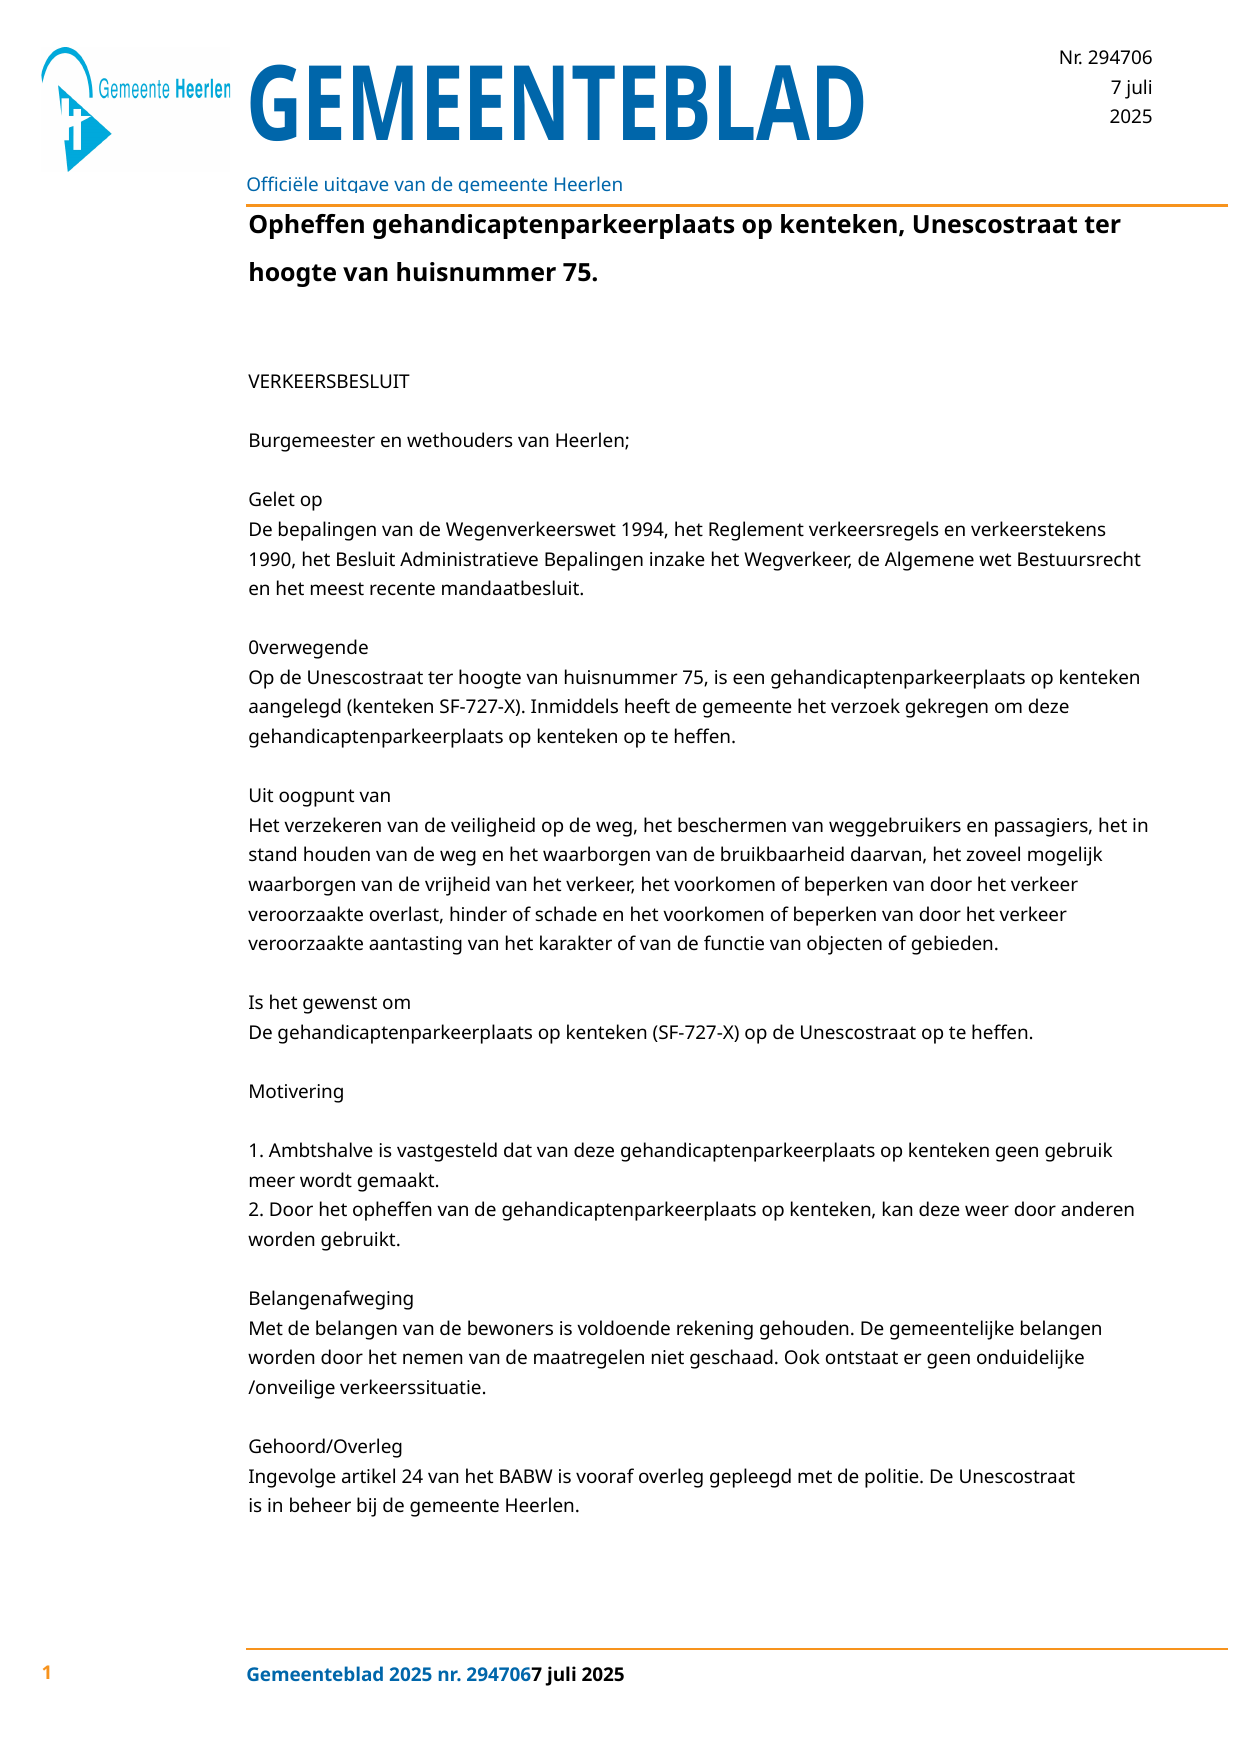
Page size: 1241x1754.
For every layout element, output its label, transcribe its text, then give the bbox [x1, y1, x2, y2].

text VERKEERSBESLUIT [248, 368, 1152, 394]
text De bepalingen van de Wegenverkeerswet 1994, het Reglement verkeersregels en verkeerstekens 1990, het Besluit Administratieve Bepalingen inzake het Wegverkeer, de Algemene wet Bestuursrecht en het meest recente mandaatbesluit. [248, 516, 1152, 601]
text De gehandicaptenparkeerplaats op kenteken (SF-727-X) op de Unescostraat op te heffen. [248, 1019, 1152, 1045]
text Ingevolge artikel 24 van het BABW is vooraf overleg gepleegd met de politie. De Unescostraat [248, 1463, 1152, 1488]
text Is het gewenst om [248, 989, 1152, 1015]
text 0verwegende [248, 634, 1152, 660]
text 1. Ambtshalve is vastgesteld dat van deze gehandicaptenparkeerplaats op kenteken geen gebruik meer wordt gemaakt. [248, 1137, 1152, 1193]
text Met de belangen van de bewoners is voldoende rekening gehouden. De gemeentelijke belangen worden door het nemen van de maatregelen niet geschaad. Ook ontstaat er geen onduidelijke /onveilige verkeerssituatie. [248, 1315, 1152, 1400]
text Gehoord/Overleg [248, 1433, 1152, 1459]
picture [41, 47, 231, 172]
text Het verzekeren van de veiligheid op de weg, het beschermen van weggebruikers en passagiers, het in stand houden van de weg en het waarborgen van de bruikbaarheid daarvan, het zoveel mogelijk waarborgen van de vrijheid van het verkeer, het voorkomen of beperken van door het verkeer veroorzaakte overlast, hinder of schade en het voorkomen of beperken van door het verkeer veroorzaakte aantasting van het karakter of van de functie van objecten of gebieden. [248, 812, 1152, 956]
text Burgemeester en wethouders van Heerlen; [248, 427, 1152, 453]
text Belangenafweging [248, 1285, 1152, 1311]
text Op de Unescostraat ter hoogte van huisnummer 75, is een gehandicaptenparkeerplaats op kenteken aangelegd (kenteken SF-727-X). Inmiddels heeft de gemeente het verzoek gekregen om deze gehandicaptenparkeerplaats op kenteken op te heffen. [248, 664, 1152, 749]
picture [41, 47, 59, 70]
text 2. Door het opheffen van de gehandicaptenparkeerplaats op kenteken, kan deze weer door anderen worden gebruikt. [248, 1197, 1152, 1252]
text Opheffen gehandicaptenparkeerplaats op kenteken, Unescostraat ter hoogte van huisnummer 75. [248, 207, 1152, 288]
text Gelet op [248, 487, 1152, 512]
text is in beheer bij de gemeente Heerlen. [248, 1492, 1152, 1518]
text Uit oogpunt van [248, 782, 1152, 808]
text Motivering [248, 1078, 1152, 1104]
